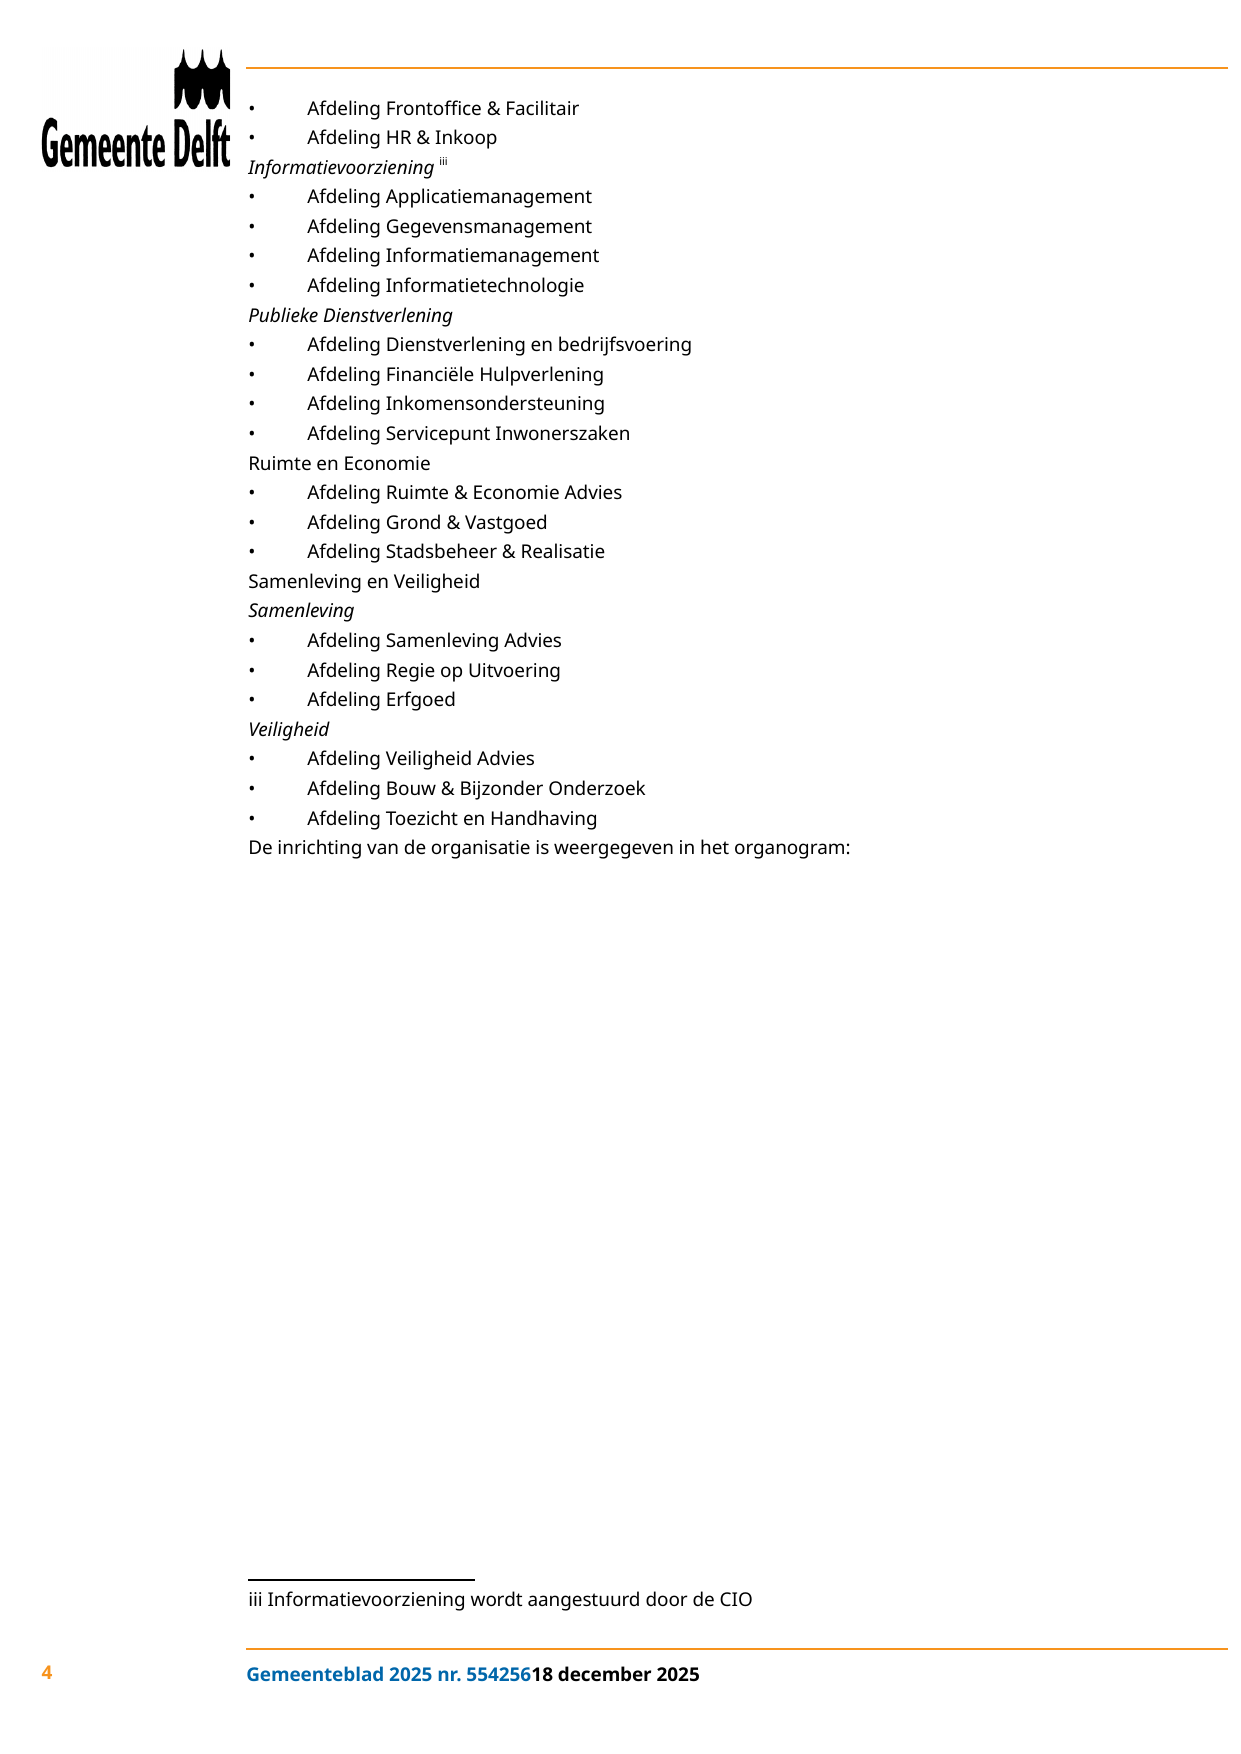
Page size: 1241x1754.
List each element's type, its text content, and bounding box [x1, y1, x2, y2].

list Afdeling Servicepunt Inwonerszaken [248, 420, 1152, 446]
list Afdeling Regie op Uitvoering [248, 657, 1152, 683]
list Afdeling HR & Inkoop [248, 124, 1152, 150]
list Afdeling Erfgoed [248, 686, 1152, 712]
list Afdeling Applicatiemanagement [248, 183, 1152, 209]
list Afdeling Toezicht en Handhaving [248, 805, 1152, 831]
text Ruimte en Economie [248, 450, 1152, 476]
text Informatievoorziening wordt aangestuurd door de CIO [248, 1586, 1152, 1612]
list Afdeling Veiligheid Advies [248, 746, 1152, 771]
list Afdeling Financiële Hulpverlening [248, 361, 1152, 387]
list Afdeling Informatiemanagement [248, 243, 1152, 268]
list Afdeling Dienstverlening en bedrijfsvoering [248, 331, 1152, 357]
list Afdeling Bouw & Bijzonder Onderzoek [248, 775, 1152, 801]
list Afdeling Informatietechnologie [248, 272, 1152, 298]
list Afdeling Frontoffice & Facilitair [248, 95, 1152, 121]
picture [41, 47, 231, 172]
list Afdeling Inkomensondersteuning [248, 391, 1152, 416]
list Afdeling Ruimte & Economie Advies [248, 479, 1152, 505]
text De inrichting van de organisatie is weergegeven in het organogram: [248, 834, 1152, 860]
list Afdeling Samenleving Advies [248, 627, 1152, 653]
text Informatievoorziening [248, 154, 1152, 180]
list Afdeling Gegevensmanagement [248, 213, 1152, 239]
text Publieke Dienstverlening [248, 302, 1152, 328]
text Veiligheid [248, 716, 1152, 742]
text Samenleving [248, 598, 1152, 623]
list Afdeling Grond & Vastgoed [248, 509, 1152, 535]
list Afdeling Stadsbeheer & Realisatie [248, 538, 1152, 564]
text Samenleving en Veiligheid [248, 568, 1152, 594]
